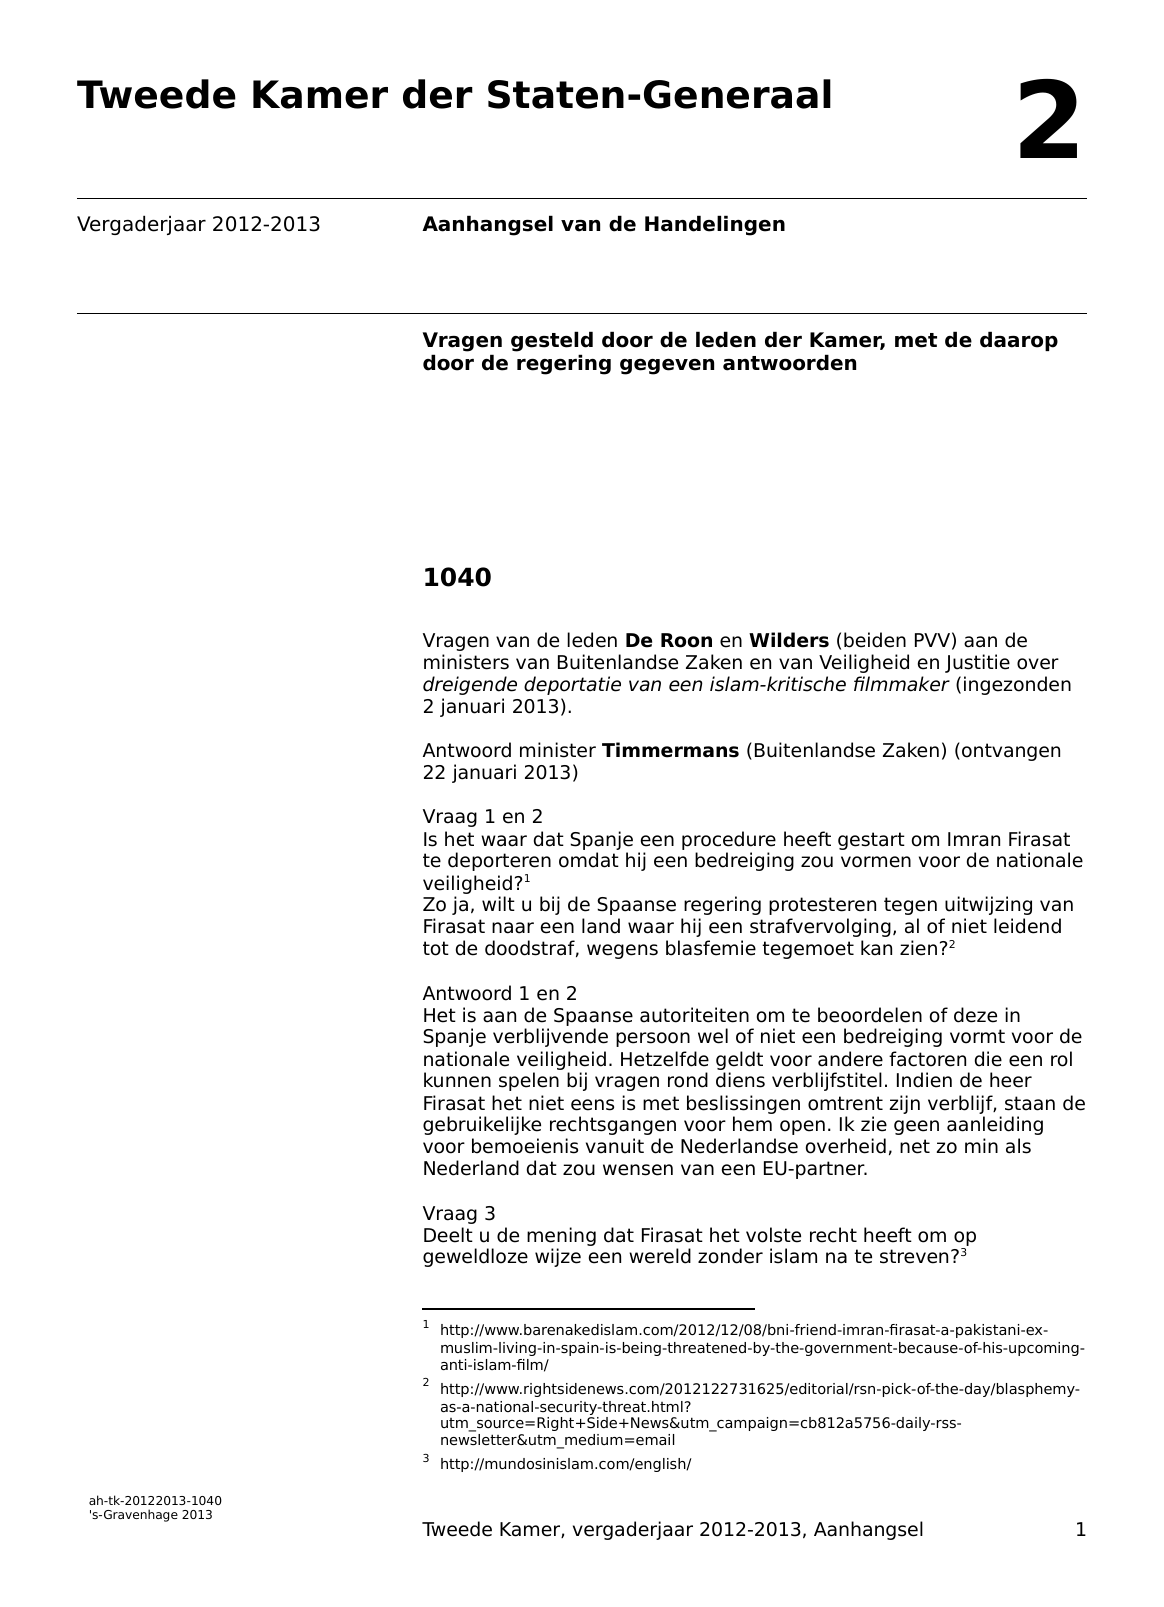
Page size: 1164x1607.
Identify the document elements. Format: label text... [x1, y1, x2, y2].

text Zo ja, wilt u bij de Spaanse regering protesteren tegen uitwijzing van Firasat naar een land waar hij een strafvervolging, al of niet leidend tot de doodstraf, wegens blasfemie tegemoet kan zien? [422, 894, 1087, 960]
text ah-tk-20122013-1040 [88, 1494, 323, 1508]
table_cell Vergaderjaar 2012-2013 [77, 199, 422, 313]
text 's-Gravenhage 2013 [88, 1508, 323, 1522]
text http://www.barenakedislam.com/2012/12/08/bni-friend-imran-firasat-a-pakistani-ex-muslim-living-in-spain-is-being-threatened-by-the-government-because-of-his-upcoming-anti-islam-film/ [422, 1318, 1087, 1374]
text Is het waar dat Spanje een procedure heeft gestart om Imran Firasat te deporteren omdat hij een bedreiging zou vormen voor de nationale veiligheid? [422, 828, 1087, 894]
table_header 2 [886, 59, 1087, 198]
text Vraag 3 [422, 1202, 1087, 1224]
text Vragen van de leden De Roon en Wilders (beiden PVV) aan de ministers van Buitenlandse Zaken en van Veiligheid en Justitie over dreigende deportatie van een islam-kritische filmmaker (ingezonden 2 januari 2013). [422, 630, 1087, 718]
text Het is aan de Spaanse autoriteiten om te beoordelen of deze in Spanje verblijvende persoon wel of niet een bedreiging vormt voor de nationale veiligheid. Hetzelfde geldt voor andere factoren die een rol kunnen spelen bij vragen rond diens verblijfstitel. Indien de heer Firasat het niet eens is met beslissingen omtrent zijn verblijf, staan de gebruikelijke rechtsgangen voor hem open. Ik zie geen aanleiding voor bemoeienis vanuit de Nederlandse overheid, net zo min als Nederland dat zou wensen van een EU-partner. [422, 1004, 1087, 1180]
text http://mundosinislam.com/english/ [422, 1452, 1087, 1474]
text Antwoord 1 en 2 [422, 982, 1087, 1004]
text Vraag 1 en 2 [422, 806, 1087, 828]
table_cell Aanhangsel van de Handelingen [422, 199, 1087, 313]
text Antwoord minister Timmermans (Buitenlandse Zaken) (ontvangen 22 januari 2013) [422, 740, 1087, 784]
text 1040 [422, 563, 1087, 592]
text http://www.rightsidenews.com/2012122731625/editorial/rsn-pick-of-the-day/blasphemy-as-a-national-security-threat.html?utm_source=Right+Side+News&utm_campaign=cb812a5756-daily-rss-newsletter&utm_medium=email [422, 1377, 1087, 1449]
text Deelt u de mening dat Firasat het volste recht heeft om op geweldloze wijze een wereld zonder islam na te streven? [422, 1224, 1087, 1268]
table_header Tweede Kamer der Staten-Generaal [77, 59, 886, 198]
table_cell [77, 314, 422, 375]
table_cell Vragen gesteld door de leden der Kamer, met de daarop door de regering gegeven antwoorden [422, 314, 1087, 375]
